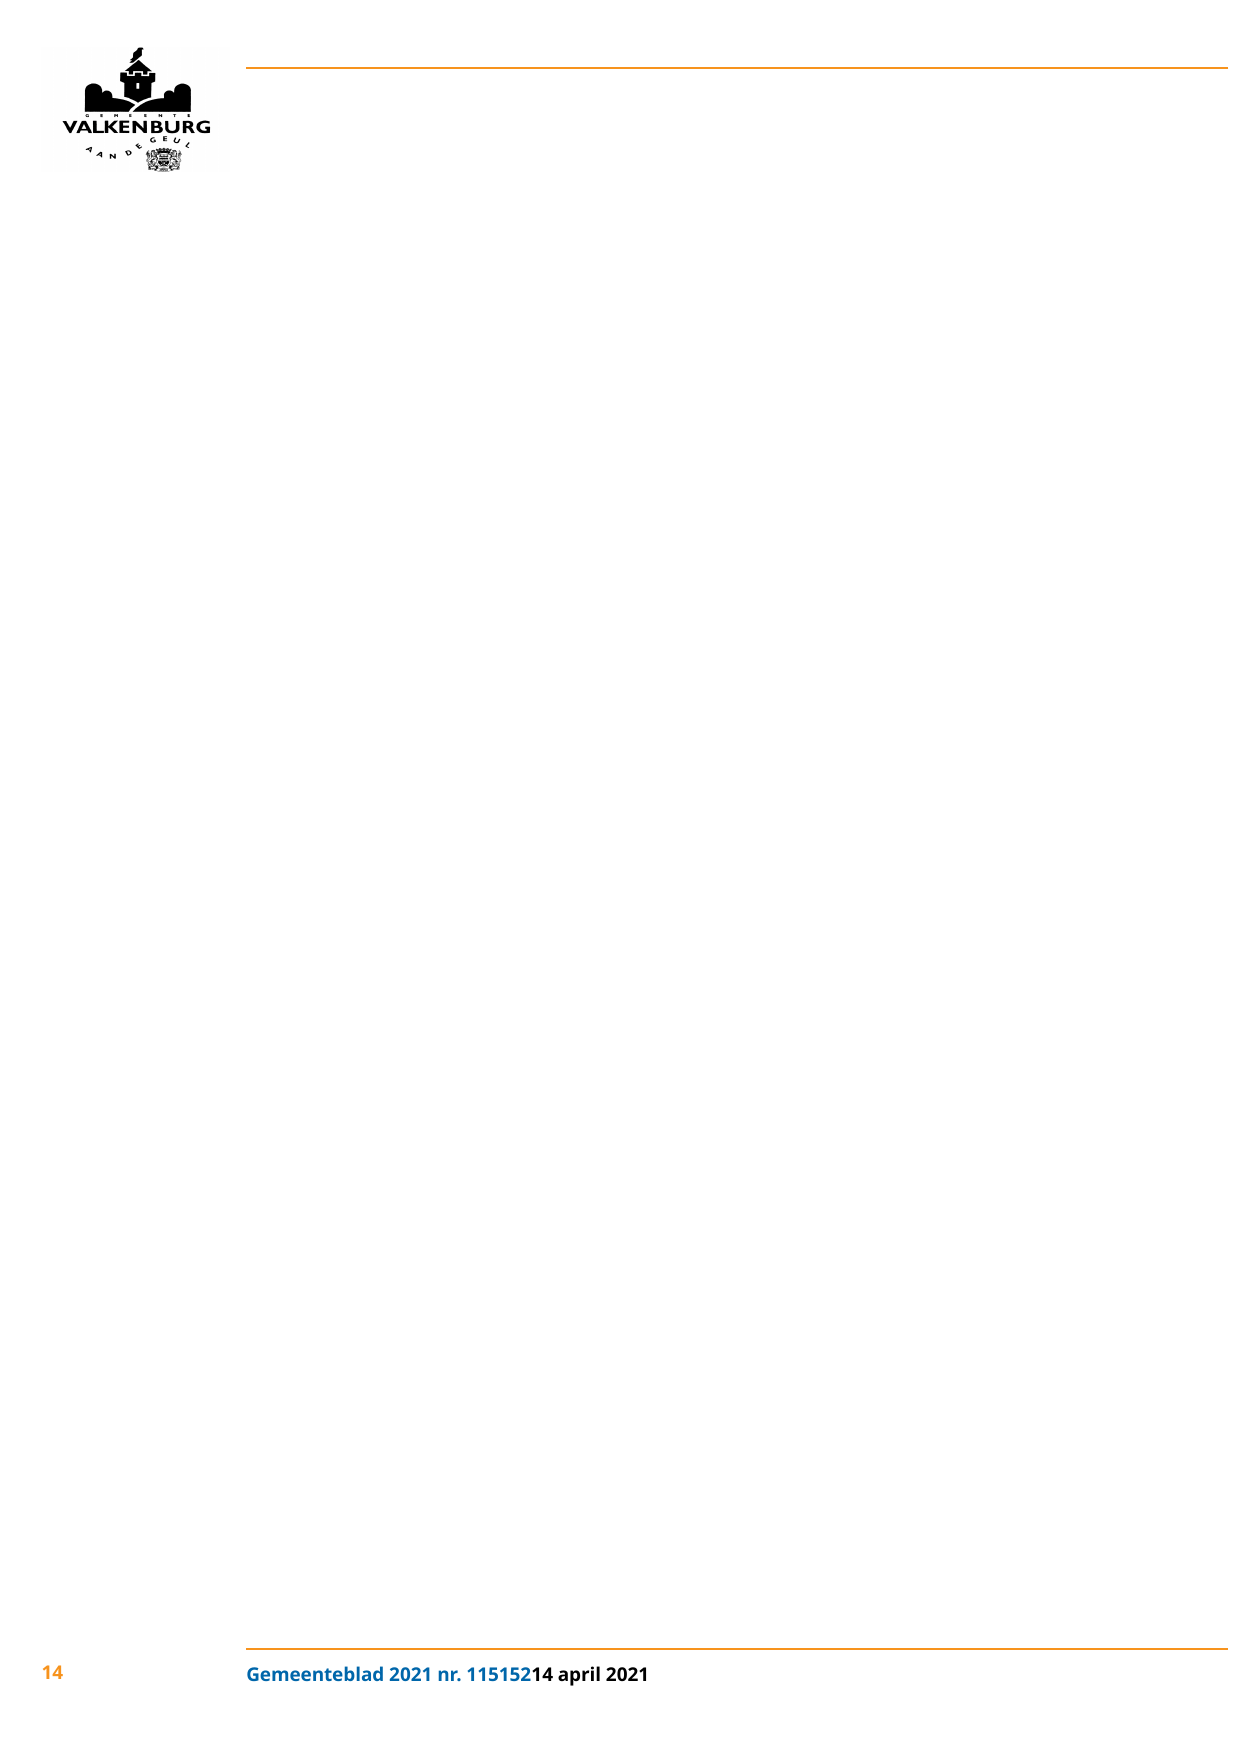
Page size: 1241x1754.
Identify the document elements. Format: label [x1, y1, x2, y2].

picture [41, 47, 231, 172]
